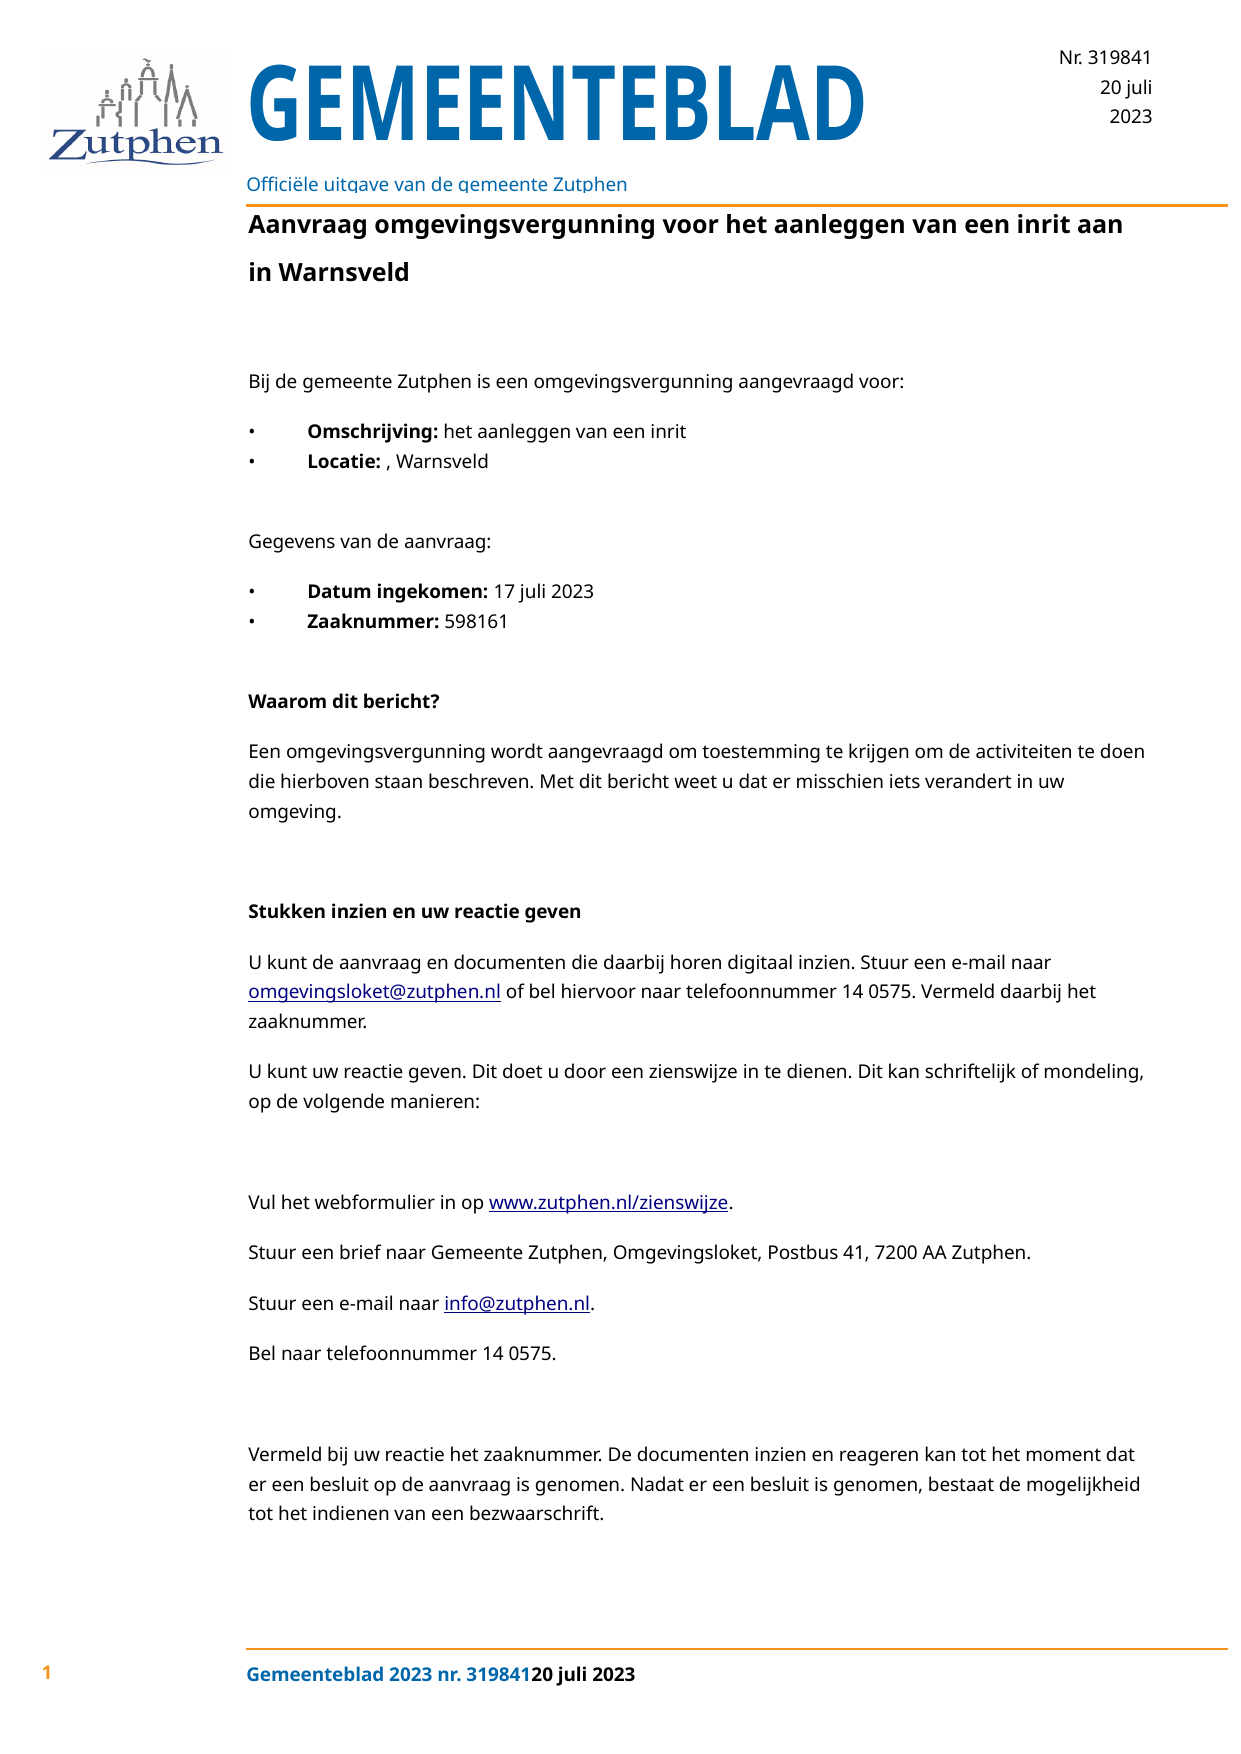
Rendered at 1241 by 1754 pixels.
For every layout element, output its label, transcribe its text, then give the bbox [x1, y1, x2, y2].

text Aanvraag omgevingsvergunning voor het aanleggen van een inrit aan in Warnsveld [248, 207, 1152, 288]
text Bij de gemeente Zutphen is een omgevingsvergunning aangevraagd voor: [248, 368, 1152, 394]
text U kunt uw reactie geven. Dit doet u door een zienswijze in te dienen. Dit kan schriftelijk of mondeling, op de volgende manieren: [248, 1059, 1152, 1114]
text Waarom dit bericht? [248, 688, 1152, 714]
text Vermeld bij uw reactie het zaaknummer. De documenten inzien en reageren kan tot het moment dat er een besluit op de aanvraag is genomen. Nadat er een besluit is genomen, bestaat de mogelijkheid tot het indienen van een bezwaarschrift. [248, 1441, 1152, 1526]
list Zaaknummer: 598161 [248, 608, 1152, 634]
text U kunt de aanvraag en documenten die daarbij horen digitaal inzien. Stuur een e-mail naar omgevingsloket@zutphen.nl of bel hiervoor naar telefoonnummer 14 0575. Vermeld daarbij het zaaknummer. [248, 949, 1152, 1034]
list Locatie: , Warnsveld [248, 448, 1152, 474]
list Omschrijving: het aanleggen van een inrit [248, 419, 1152, 444]
text Vul het webformulier in op www.zutphen.nl/zienswijze. [248, 1189, 1152, 1215]
text Stuur een brief naar Gemeente Zutphen, Omgevingsloket, Postbus 41, 7200 AA Zutphen. [248, 1239, 1152, 1265]
text Een omgevingsvergunning wordt aangevraagd om toestemming te krijgen om de activiteiten te doen die hierboven staan beschreven. Met dit bericht weet u dat er misschien iets verandert in uw omgeving. [248, 739, 1152, 824]
list Datum ingekomen: 17 juli 2023 [248, 579, 1152, 604]
text Stuur een e-mail naar info@zutphen.nl. [248, 1290, 1152, 1316]
text Gegevens van de aanvraag: [248, 528, 1152, 554]
picture [41, 47, 231, 172]
text Stukken inzien en uw reactie geven [248, 899, 1152, 924]
text Bel naar telefoonnummer 14 0575. [248, 1340, 1152, 1366]
